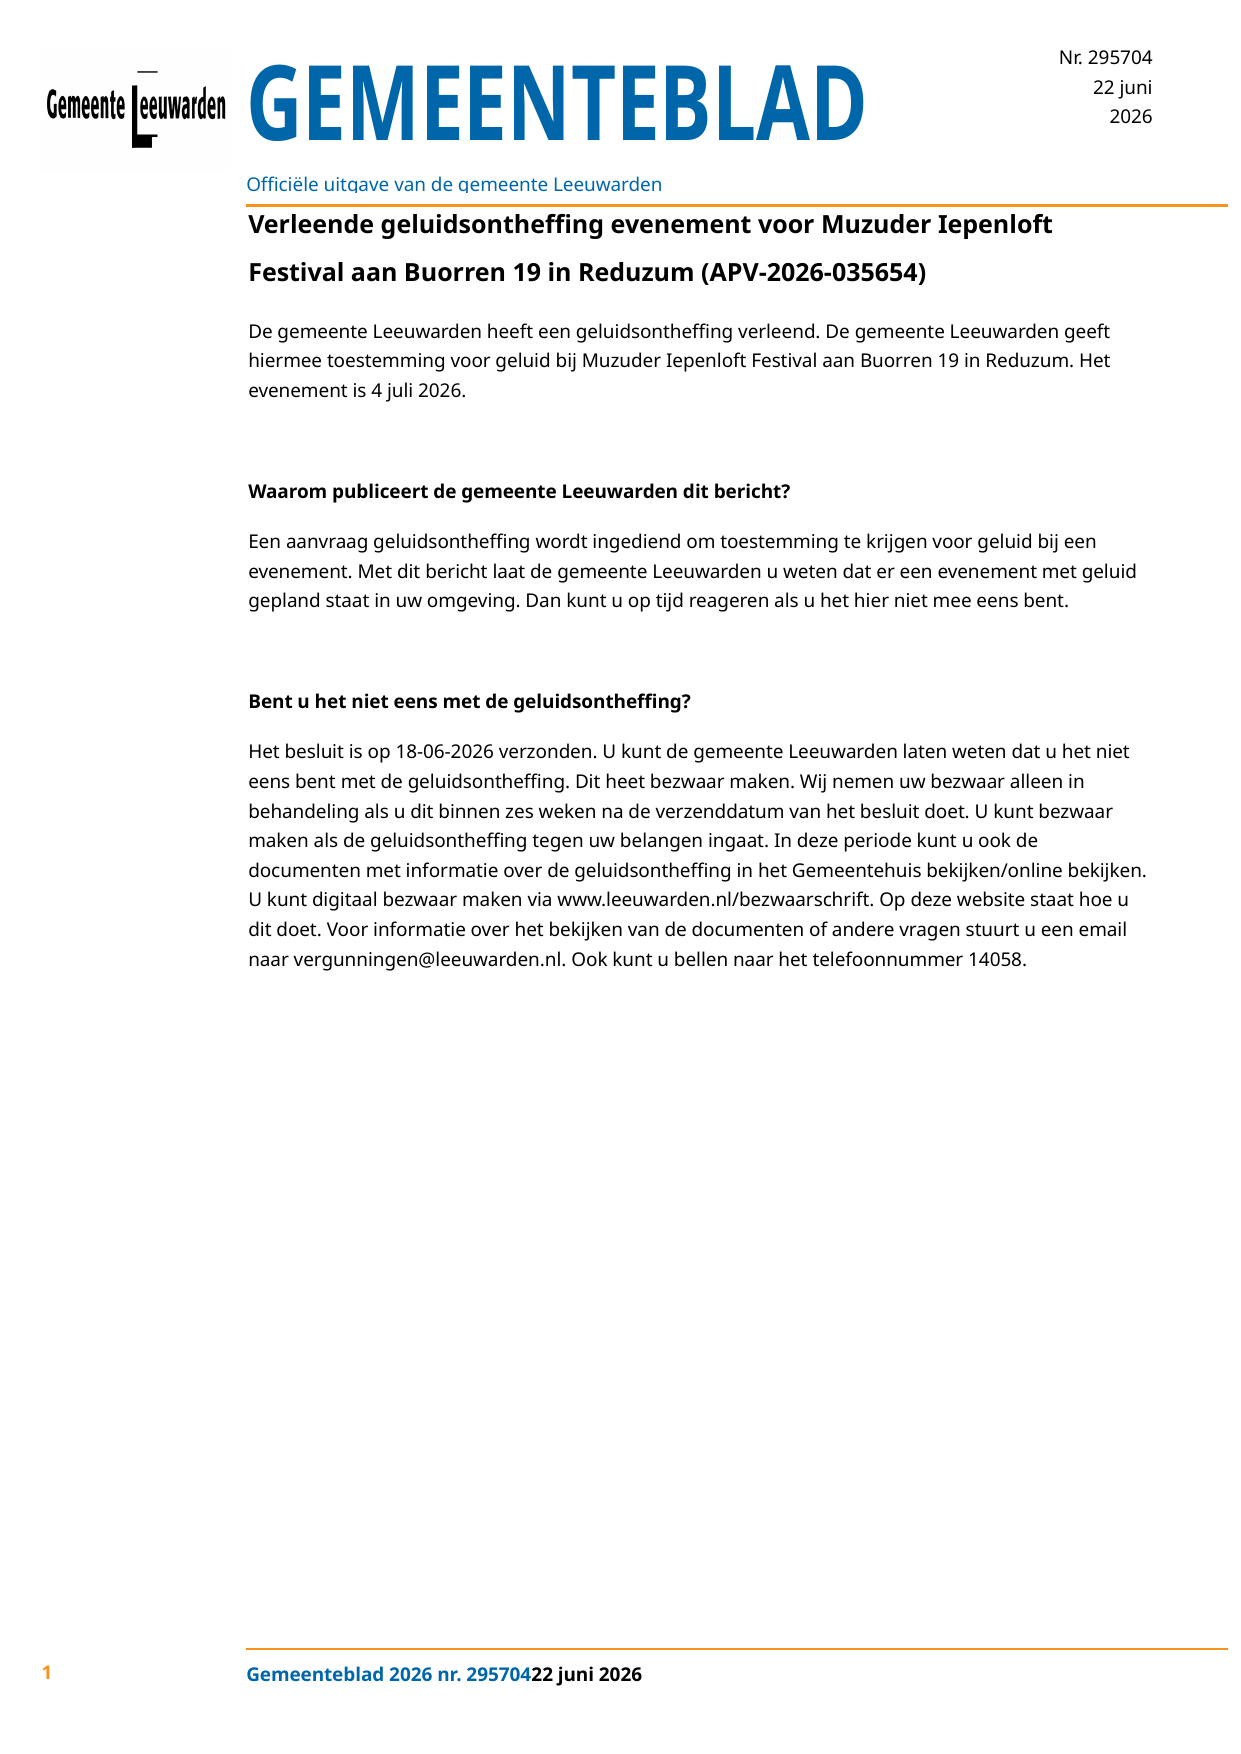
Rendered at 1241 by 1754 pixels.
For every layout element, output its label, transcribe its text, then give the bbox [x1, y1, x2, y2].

text Waarom publiceert de gemeente Leeuwarden dit bericht? [248, 478, 1152, 504]
text Verleende geluidsontheffing evenement voor Muzuder Iepenloft Festival aan Buorren 19 in Reduzum (APV-2026-035654) [248, 207, 1152, 288]
text Het besluit is op 18-06-2026 verzonden. U kunt de gemeente Leeuwarden laten weten dat u het niet eens bent met de geluidsontheffing. Dit heet bezwaar maken. Wij nemen uw bezwaar alleen in behandeling als u dit binnen zes weken na de verzenddatum van het besluit doet. U kunt bezwaar maken als de geluidsontheffing tegen uw belangen ingaat. In deze periode kunt u ook de documenten met informatie over de geluidsontheffing in het Gemeentehuis bekijken/online bekijken. U kunt digitaal bezwaar maken via www.leeuwarden.nl/bezwaarschrift. Op deze website staat hoe u dit doet. Voor informatie over het bekijken van de documenten of andere vragen stuurt u een email naar vergunningen@leeuwarden.nl. Ook kunt u bellen naar het telefoonnummer 14058. [248, 739, 1152, 972]
text Een aanvraag geluidsontheffing wordt ingediend om toestemming te krijgen voor geluid bij een evenement. Met dit bericht laat de gemeente Leeuwarden u weten dat er een evenement met geluid gepland staat in uw omgeving. Dan kunt u op tijd reageren als u het hier niet mee eens bent. [248, 528, 1152, 613]
text Bent u het niet eens met de geluidsontheffing? [248, 688, 1152, 714]
picture [41, 47, 231, 172]
text De gemeente Leeuwarden heeft een geluidsontheffing verleend. De gemeente Leeuwarden geeft hiermee toestemming voor geluid bij Muzuder Iepenloft Festival aan Buorren 19 in Reduzum. Het evenement is 4 juli 2026. [248, 318, 1152, 403]
